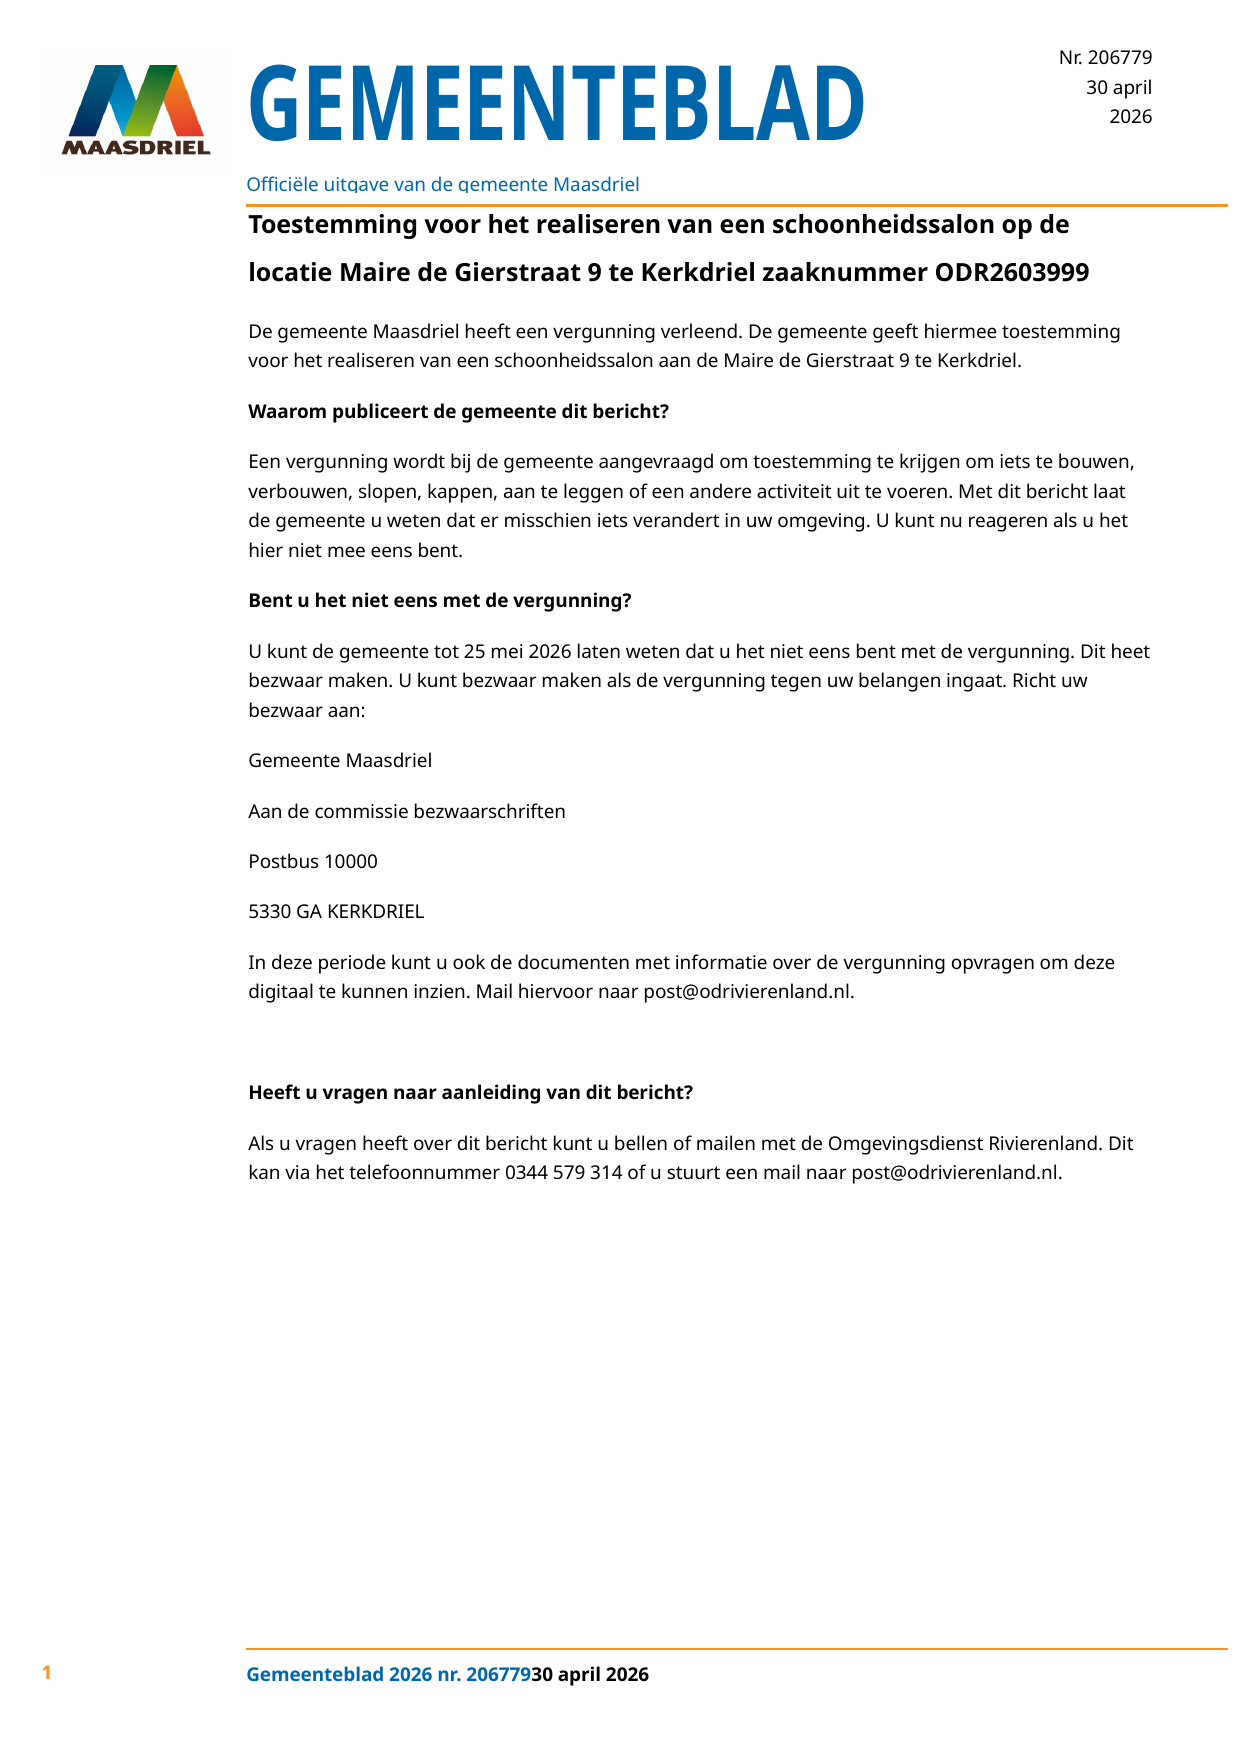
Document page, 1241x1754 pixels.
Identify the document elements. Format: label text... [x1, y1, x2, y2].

text Postbus 10000 [248, 848, 1152, 874]
picture [41, 47, 231, 172]
text Als u vragen heeft over dit bericht kunt u bellen of mailen met de Omgevingsdienst Rivierenland. Dit kan via het telefoonnummer 0344 579 314 of u stuurt een mail naar post@odrivierenland.nl. [248, 1130, 1152, 1185]
text Gemeente Maasdriel [248, 747, 1152, 773]
text U kunt de gemeente tot 25 mei 2026 laten weten dat u het niet eens bent met de vergunning. Dit heet bezwaar maken. U kunt bezwaar maken als de vergunning tegen uw belangen ingaat. Richt uw bezwaar aan: [248, 638, 1152, 723]
text Een vergunning wordt bij de gemeente aangevraagd om toestemming te krijgen om iets te bouwen, verbouwen, slopen, kappen, aan te leggen of een andere activiteit uit te voeren. Met dit bericht laat de gemeente u weten dat er misschien iets verandert in uw omgeving. U kunt nu reageren als u het hier niet mee eens bent. [248, 448, 1152, 563]
text Bent u het niet eens met de vergunning? [248, 587, 1152, 613]
text Waarom publiceert de gemeente dit bericht? [248, 398, 1152, 424]
text De gemeente Maasdriel heeft een vergunning verleend. De gemeente geeft hiermee toestemming voor het realiseren van een schoonheidssalon aan de Maire de Gierstraat 9 te Kerkdriel. [248, 318, 1152, 373]
text Heeft u vragen naar aanleiding van dit bericht? [248, 1079, 1152, 1105]
text Toestemming voor het realiseren van een schoonheidssalon op de locatie Maire de Gierstraat 9 te Kerkdriel zaaknummer ODR2603999 [248, 207, 1152, 288]
text Aan de commissie bezwaarschriften [248, 798, 1152, 824]
text In deze periode kunt u ook de documenten met informatie over de vergunning opvragen om deze digitaal te kunnen inzien. Mail hiervoor naar post@odrivierenland.nl. [248, 949, 1152, 1004]
text 5330 GA KERKDRIEL [248, 899, 1152, 924]
